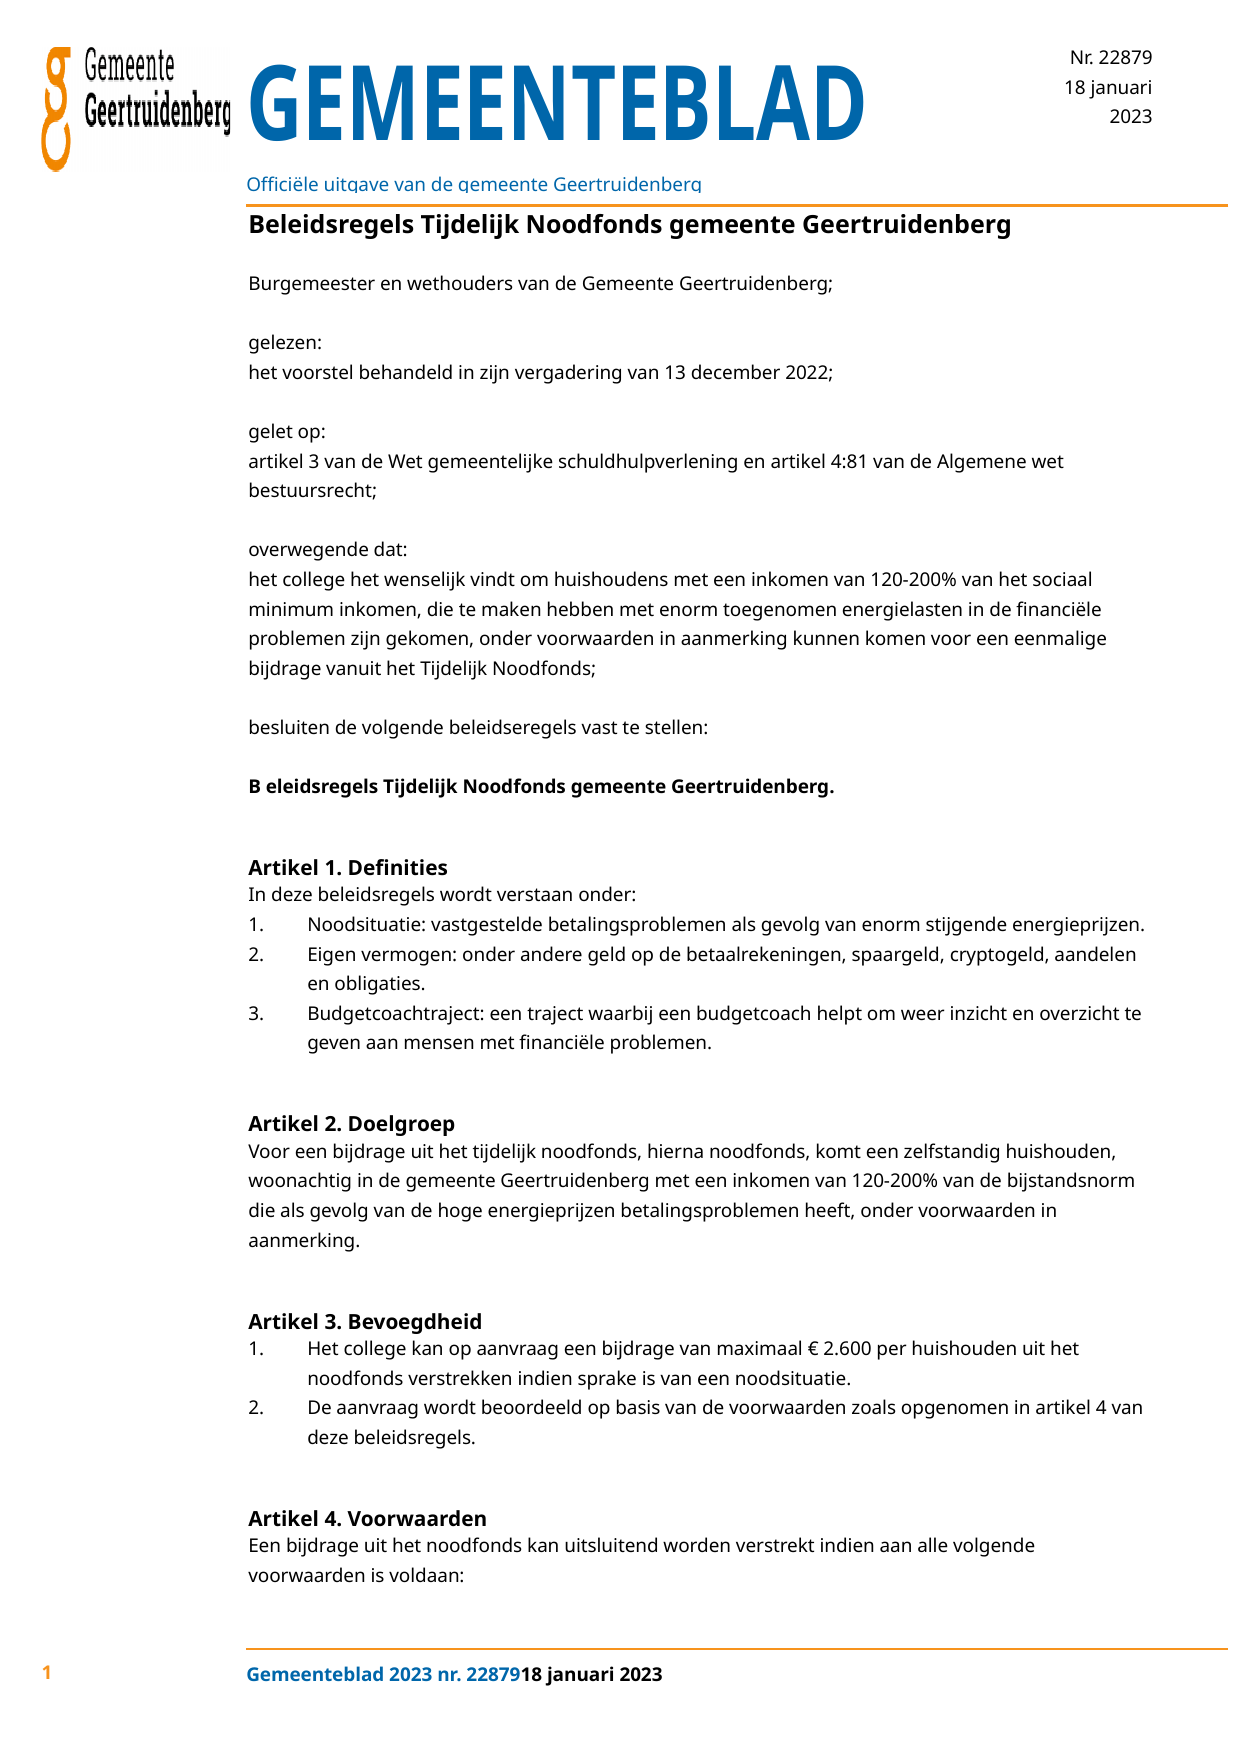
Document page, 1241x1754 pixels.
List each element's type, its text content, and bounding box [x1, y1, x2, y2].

text In deze beleidsregels wordt verstaan onder: [248, 882, 1152, 907]
text het voorstel behandeld in zijn vergadering van 13 december 2022; [248, 359, 1152, 385]
list Eigen vermogen: onder andere geld op de betaalrekeningen, spaargeld, cryptogeld, aandelen en obligaties. [248, 941, 1152, 996]
list Het college kan op aanvraag een bijdrage van maximaal € 2.600 per huishouden uit het noodfonds verstrekken indien sprake is van een noodsituatie. [248, 1335, 1152, 1391]
text besluiten de volgende beleidseregels vast te stellen: [248, 714, 1152, 740]
text Artikel 4. Voorwaarden [248, 1504, 1152, 1532]
text het college het wenselijk vindt om huishoudens met een inkomen van 120-200% van het sociaal minimum inkomen, die te maken hebben met enorm toegenomen energielasten in de financiële problemen zijn gekomen, onder voorwaarden in aanmerking kunnen komen voor een eenmalige bijdrage vanuit het Tijdelijk Noodfonds; [248, 566, 1152, 681]
text artikel 3 van de Wet gemeentelijke schuldhulpverlening en artikel 4:81 van de Algemene wet bestuursrecht; [248, 448, 1152, 503]
list Budgetcoachtraject: een traject waarbij een budgetcoach helpt om weer inzicht en overzicht te geven aan mensen met financiële problemen. [248, 1000, 1152, 1055]
list De aanvraag wordt beoordeeld op basis van de voorwaarden zoals opgenomen in artikel 4 van deze beleidsregels. [248, 1394, 1152, 1450]
text gelezen: [248, 329, 1152, 355]
text Artikel 1. Definities [248, 853, 1152, 882]
list Noodsituatie: vastgestelde betalingsproblemen als gevolg van enorm stijgende energieprijzen. [248, 911, 1152, 937]
text Artikel 3. Bevoegdheid [248, 1307, 1152, 1335]
text Burgemeester en wethouders van de Gemeente Geertruidenberg; [248, 270, 1152, 296]
text B eleidsregels Tijdelijk Noodfonds gemeente Geertruidenberg. [248, 773, 1152, 799]
text Beleidsregels Tijdelijk Noodfonds gemeente Geertruidenberg [248, 207, 1152, 241]
text gelet op: [248, 418, 1152, 444]
text overwegende dat: [248, 537, 1152, 562]
text Een bijdrage uit het noodfonds kan uitsluitend worden verstrekt indien aan alle volgende voorwaarden is voldaan: [248, 1532, 1152, 1588]
picture [41, 47, 231, 172]
text Artikel 2. Doelgroep [248, 1109, 1152, 1138]
text Voor een bijdrage uit het tijdelijk noodfonds, hierna noodfonds, komt een zelfstandig huishouden, woonachtig in de gemeente Geertruidenberg met een inkomen van 120-200% van de bijstandsnorm die als gevolg van de hoge energieprijzen betalingsproblemen heeft, onder voorwaarden in aanmerking. [248, 1138, 1152, 1252]
